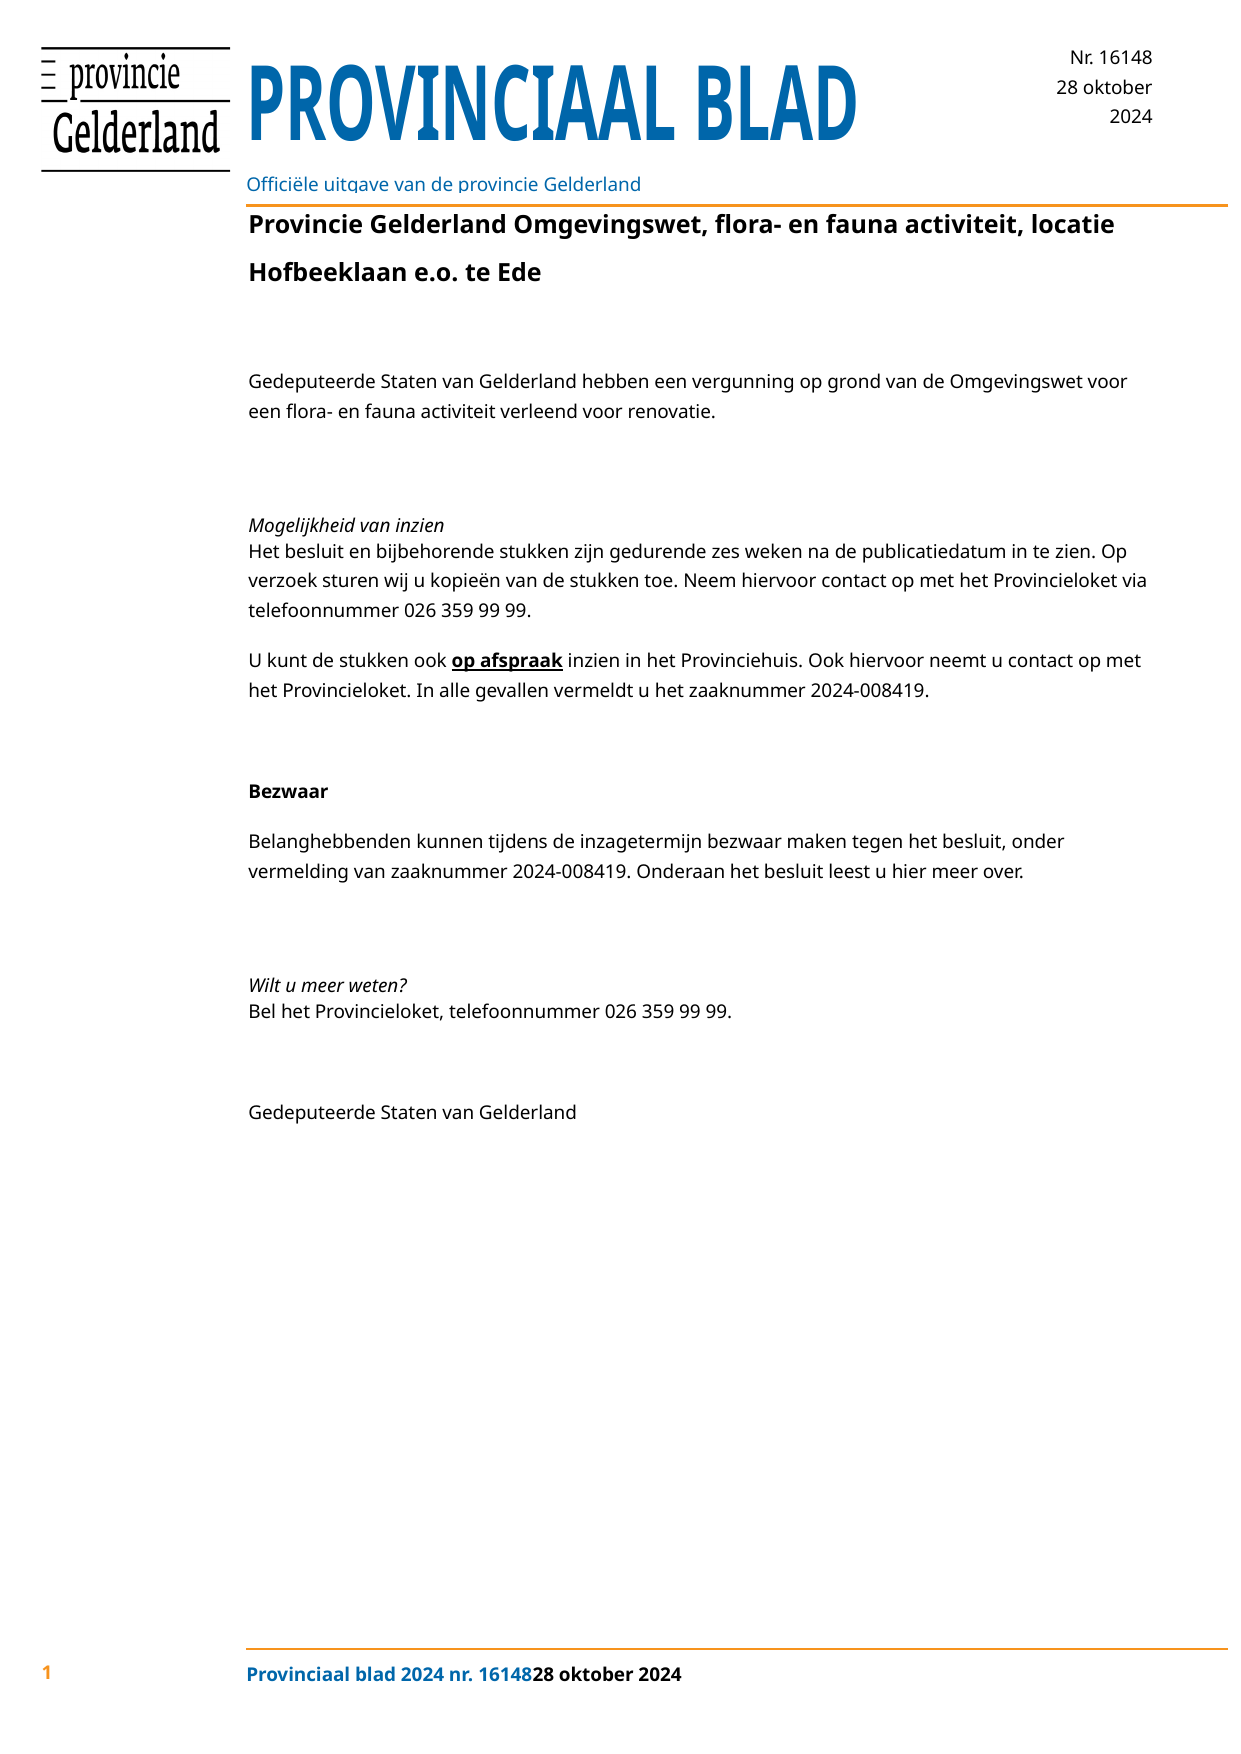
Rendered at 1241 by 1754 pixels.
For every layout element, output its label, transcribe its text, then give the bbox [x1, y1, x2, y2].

text Wilt u meer weten? [248, 972, 1152, 998]
text Mogelijkheid van inzien [248, 512, 1152, 538]
picture [41, 47, 231, 172]
text Het besluit en bijbehorende stukken zijn gedurende zes weken na de publicatiedatum in te zien. Op verzoek sturen wij u kopieën van de stukken toe. Neem hiervoor contact op met het Provincieloket via telefoonnummer 026 359 99 99. [248, 538, 1152, 623]
text Gedeputeerde Staten van Gelderland hebben een vergunning op grond van de Omgevingswet voor een flora- en fauna activiteit verleend voor renovatie. [248, 368, 1152, 424]
text Provincie Gelderland Omgevingswet, flora- en fauna activiteit, locatie Hofbeeklaan e.o. te Ede [248, 207, 1152, 288]
text Bezwaar [248, 778, 1152, 804]
text Belanghebbenden kunnen tijdens de inzagetermijn bezwaar maken tegen het besluit, onder vermelding van zaaknummer 2024-008419. Onderaan het besluit leest u hier meer over. [248, 828, 1152, 884]
text U kunt de stukken ook op afspraak inzien in het Provinciehuis. Ook hiervoor neemt u contact op met het Provincieloket. In alle gevallen vermeldt u het zaaknummer 2024-008419. [248, 648, 1152, 703]
text Bel het Provincieloket, telefoonnummer 026 359 99 99. [248, 998, 1152, 1024]
text Gedeputeerde Staten van Gelderland [248, 1099, 1152, 1125]
